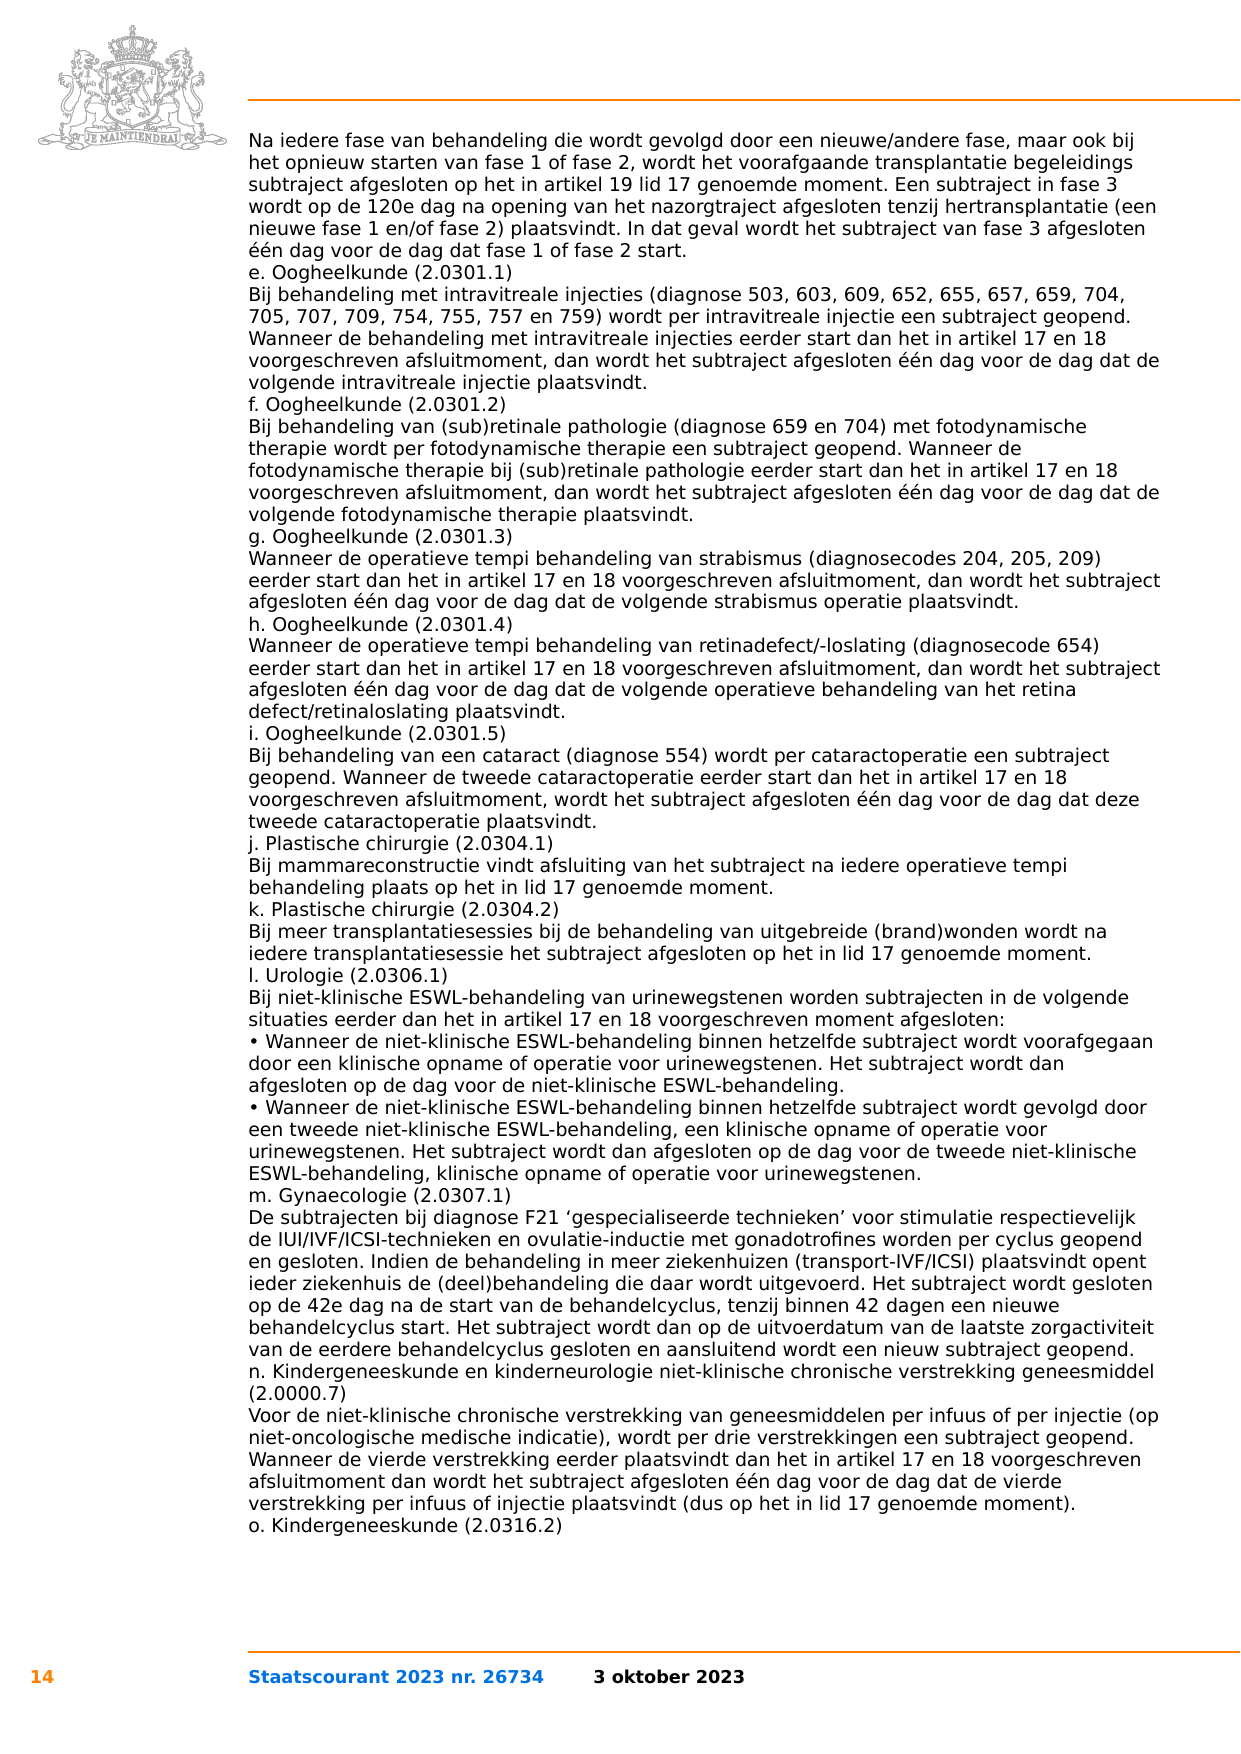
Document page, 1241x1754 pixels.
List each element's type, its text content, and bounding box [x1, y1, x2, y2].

text f. Oogheelkunde (2.0301.2) [248, 394, 1163, 416]
text Wanneer de operatieve tempi behandeling van retinadefect/-loslating (diagnosecode 654) eerder start dan het in artikel 17 en 18 voorgeschreven afsluitmoment, dan wordt het subtraject afgesloten één dag voor de dag dat de volgende operatieve behandeling van het retina defect/retinaloslating plaatsvindt. [248, 635, 1163, 723]
text j. Plastische chirurgie (2.0304.1) [248, 833, 1163, 855]
text g. Oogheelkunde (2.0301.3) [248, 526, 1163, 547]
text De subtrajecten bij diagnose F21 ‘gespecialiseerde technieken’ voor stimulatie respectievelijk de IUI/IVF/ICSI-technieken en ovulatie-inductie met gonadotrofines worden per cyclus geopend en gesloten. Indien de behandeling in meer ziekenhuizen (transport-IVF/ICSI) plaatsvindt opent ieder ziekenhuis de (deel)behandeling die daar wordt uitgevoerd. Het subtraject wordt gesloten op de 42e dag na de start van de behandelcyclus, tenzij binnen 42 dagen een nieuwe behandelcyclus start. Het subtraject wordt dan op de uitvoerdatum van de laatste zorgactiviteit van de eerdere behandelcyclus gesloten en aansluitend wordt een nieuw subtraject geopend. [248, 1207, 1163, 1361]
text n. Kindergeneeskunde en kinderneurologie niet-klinische chronische verstrekking geneesmiddel (2.0000.7) [248, 1361, 1163, 1405]
text e. Oogheelkunde (2.0301.1) [248, 262, 1163, 284]
text o. Kindergeneeskunde (2.0316.2) [248, 1514, 1163, 1537]
picture [38, 25, 227, 150]
text • Wanneer de niet-klinische ESWL-behandeling binnen hetzelfde subtraject wordt voorafgegaan door een klinische opname of operatie voor urinewegstenen. Het subtraject wordt dan afgesloten op de dag voor de niet-klinische ESWL-behandeling. [248, 1031, 1163, 1097]
text Bij meer transplantatiesessies bij de behandeling van uitgebreide (brand)wonden wordt na iedere transplantatiesessie het subtraject afgesloten op het in lid 17 genoemde moment. [248, 921, 1163, 965]
text Voor de niet-klinische chronische verstrekking van geneesmiddelen per infuus of per injectie (op niet-oncologische medische indicatie), wordt per drie verstrekkingen een subtraject geopend. Wanneer de vierde verstrekking eerder plaatsvindt dan het in artikel 17 en 18 voorgeschreven afsluitmoment dan wordt het subtraject afgesloten één dag voor de dag dat de vierde verstrekking per infuus of injectie plaatsvindt (dus op het in lid 17 genoemde moment). [248, 1405, 1163, 1514]
text h. Oogheelkunde (2.0301.4) [248, 613, 1163, 635]
text l. Urologie (2.0306.1) [248, 965, 1163, 987]
text Bij mammareconstructie vindt afsluiting van het subtraject na iedere operatieve tempi behandeling plaats op het in lid 17 genoemde moment. [248, 855, 1163, 899]
text Wanneer de operatieve tempi behandeling van strabismus (diagnosecodes 204, 205, 209) eerder start dan het in artikel 17 en 18 voorgeschreven afsluitmoment, dan wordt het subtraject afgesloten één dag voor de dag dat de volgende strabismus operatie plaatsvindt. [248, 547, 1163, 613]
text Na iedere fase van behandeling die wordt gevolgd door een nieuwe/andere fase, maar ook bij het opnieuw starten van fase 1 of fase 2, wordt het voorafgaande transplantatie begeleidings subtraject afgesloten op het in artikel 19 lid 17 genoemde moment. Een subtraject in fase 3 wordt op de 120e dag na opening van het nazorgtraject afgesloten tenzij hertransplantatie (een nieuwe fase 1 en/of fase 2) plaatsvindt. In dat geval wordt het subtraject van fase 3 afgesloten één dag voor de dag dat fase 1 of fase 2 start. [248, 130, 1163, 262]
text k. Plastische chirurgie (2.0304.2) [248, 899, 1163, 921]
text Bij behandeling van (sub)retinale pathologie (diagnose 659 en 704) met fotodynamische therapie wordt per fotodynamische therapie een subtraject geopend. Wanneer de fotodynamische therapie bij (sub)retinale pathologie eerder start dan het in artikel 17 en 18 voorgeschreven afsluitmoment, dan wordt het subtraject afgesloten één dag voor de dag dat de volgende fotodynamische therapie plaatsvindt. [248, 416, 1163, 526]
text • Wanneer de niet-klinische ESWL-behandeling binnen hetzelfde subtraject wordt gevolgd door een tweede niet-klinische ESWL-behandeling, een klinische opname of operatie voor urinewegstenen. Het subtraject wordt dan afgesloten op de dag voor de tweede niet-klinische ESWL-behandeling, klinische opname of operatie voor urinewegstenen. [248, 1097, 1163, 1185]
text Bij niet-klinische ESWL-behandeling van urinewegstenen worden subtrajecten in de volgende situaties eerder dan het in artikel 17 en 18 voorgeschreven moment afgesloten: [248, 987, 1163, 1031]
text i. Oogheelkunde (2.0301.5) [248, 723, 1163, 745]
text Bij behandeling met intravitreale injecties (diagnose 503, 603, 609, 652, 655, 657, 659, 704, 705, 707, 709, 754, 755, 757 en 759) wordt per intravitreale injectie een subtraject geopend. Wanneer de behandeling met intravitreale injecties eerder start dan het in artikel 17 en 18 voorgeschreven afsluitmoment, dan wordt het subtraject afgesloten één dag voor de dag dat de volgende intravitreale injectie plaatsvindt. [248, 284, 1163, 394]
text Bij behandeling van een cataract (diagnose 554) wordt per cataractoperatie een subtraject geopend. Wanneer de tweede cataractoperatie eerder start dan het in artikel 17 en 18 voorgeschreven afsluitmoment, wordt het subtraject afgesloten één dag voor de dag dat deze tweede cataractoperatie plaatsvindt. [248, 745, 1163, 833]
text m. Gynaecologie (2.0307.1) [248, 1185, 1163, 1207]
